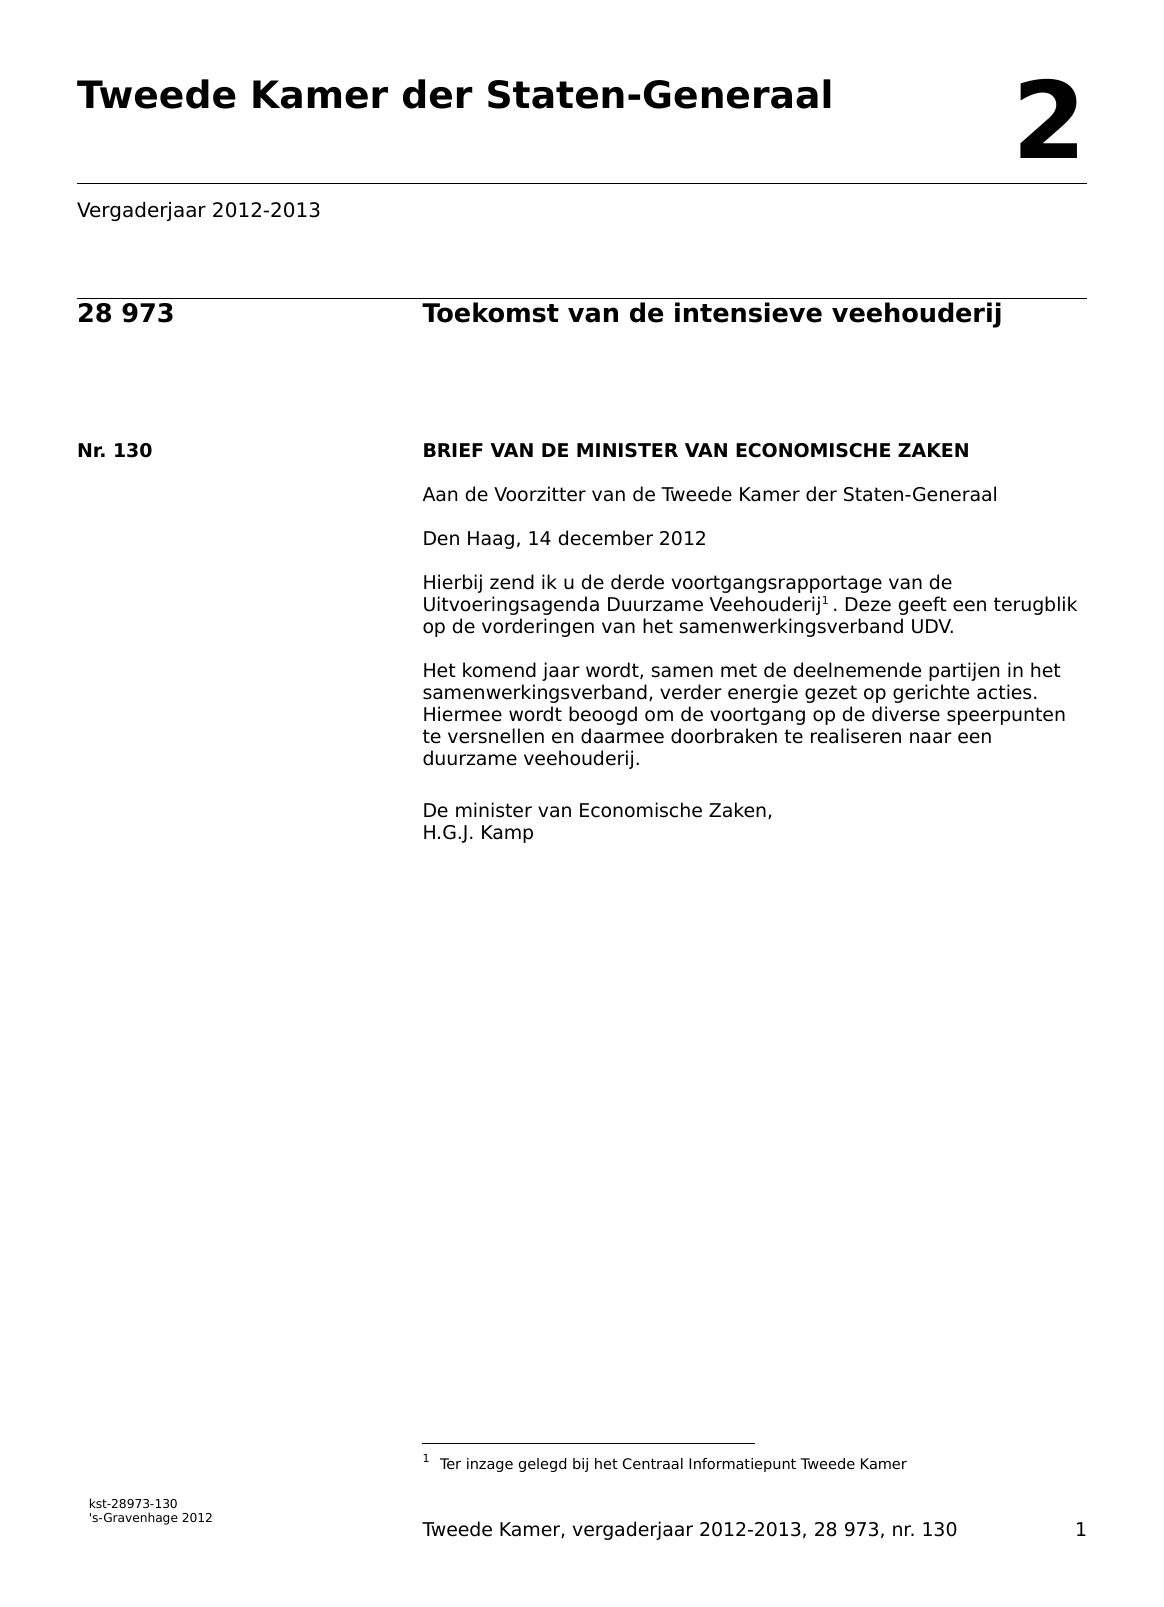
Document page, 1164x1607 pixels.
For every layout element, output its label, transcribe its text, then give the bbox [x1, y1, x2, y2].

text Het komend jaar wordt, samen met de deelnemende partijen in het samenwerkingsverband, verder energie gezet op gerichte acties. Hiermee wordt beoogd om de voortgang op de diverse speerpunten te versnellen en daarmee doorbraken te realiseren naar een duurzame veehouderij. [422, 660, 1087, 770]
text 's-Gravenhage 2012 [88, 1511, 323, 1525]
text Hierbij zend ik u de derde voortgangsrapportage van de Uitvoeringsagenda Duurzame Veehouderij. Deze geeft een terugblik op de vorderingen van het samenwerkingsverband UDV. [422, 572, 1087, 638]
text kst-28973-130 [88, 1497, 323, 1511]
table_header 2 [886, 59, 1087, 183]
text De minister van Economische Zaken, H.G.J. Kamp [422, 800, 1087, 844]
subtitle Nr. 130 BRIEF VAN DE MINISTER VAN ECONOMISCHE ZAKEN [77, 440, 1087, 462]
text Aan de Voorzitter van de Tweede Kamer der Staten-Generaal [422, 484, 1087, 506]
table_cell Vergaderjaar 2012-2013 [77, 184, 1087, 298]
text Ter inzage gelegd bij het Centraal Informatiepunt Tweede Kamer [422, 1452, 1087, 1474]
subtitle 28 973 Toekomst van de intensieve veehouderij [77, 299, 1087, 329]
text Den Haag, 14 december 2012 [422, 528, 1087, 550]
table_header Tweede Kamer der Staten-Generaal [77, 59, 886, 183]
